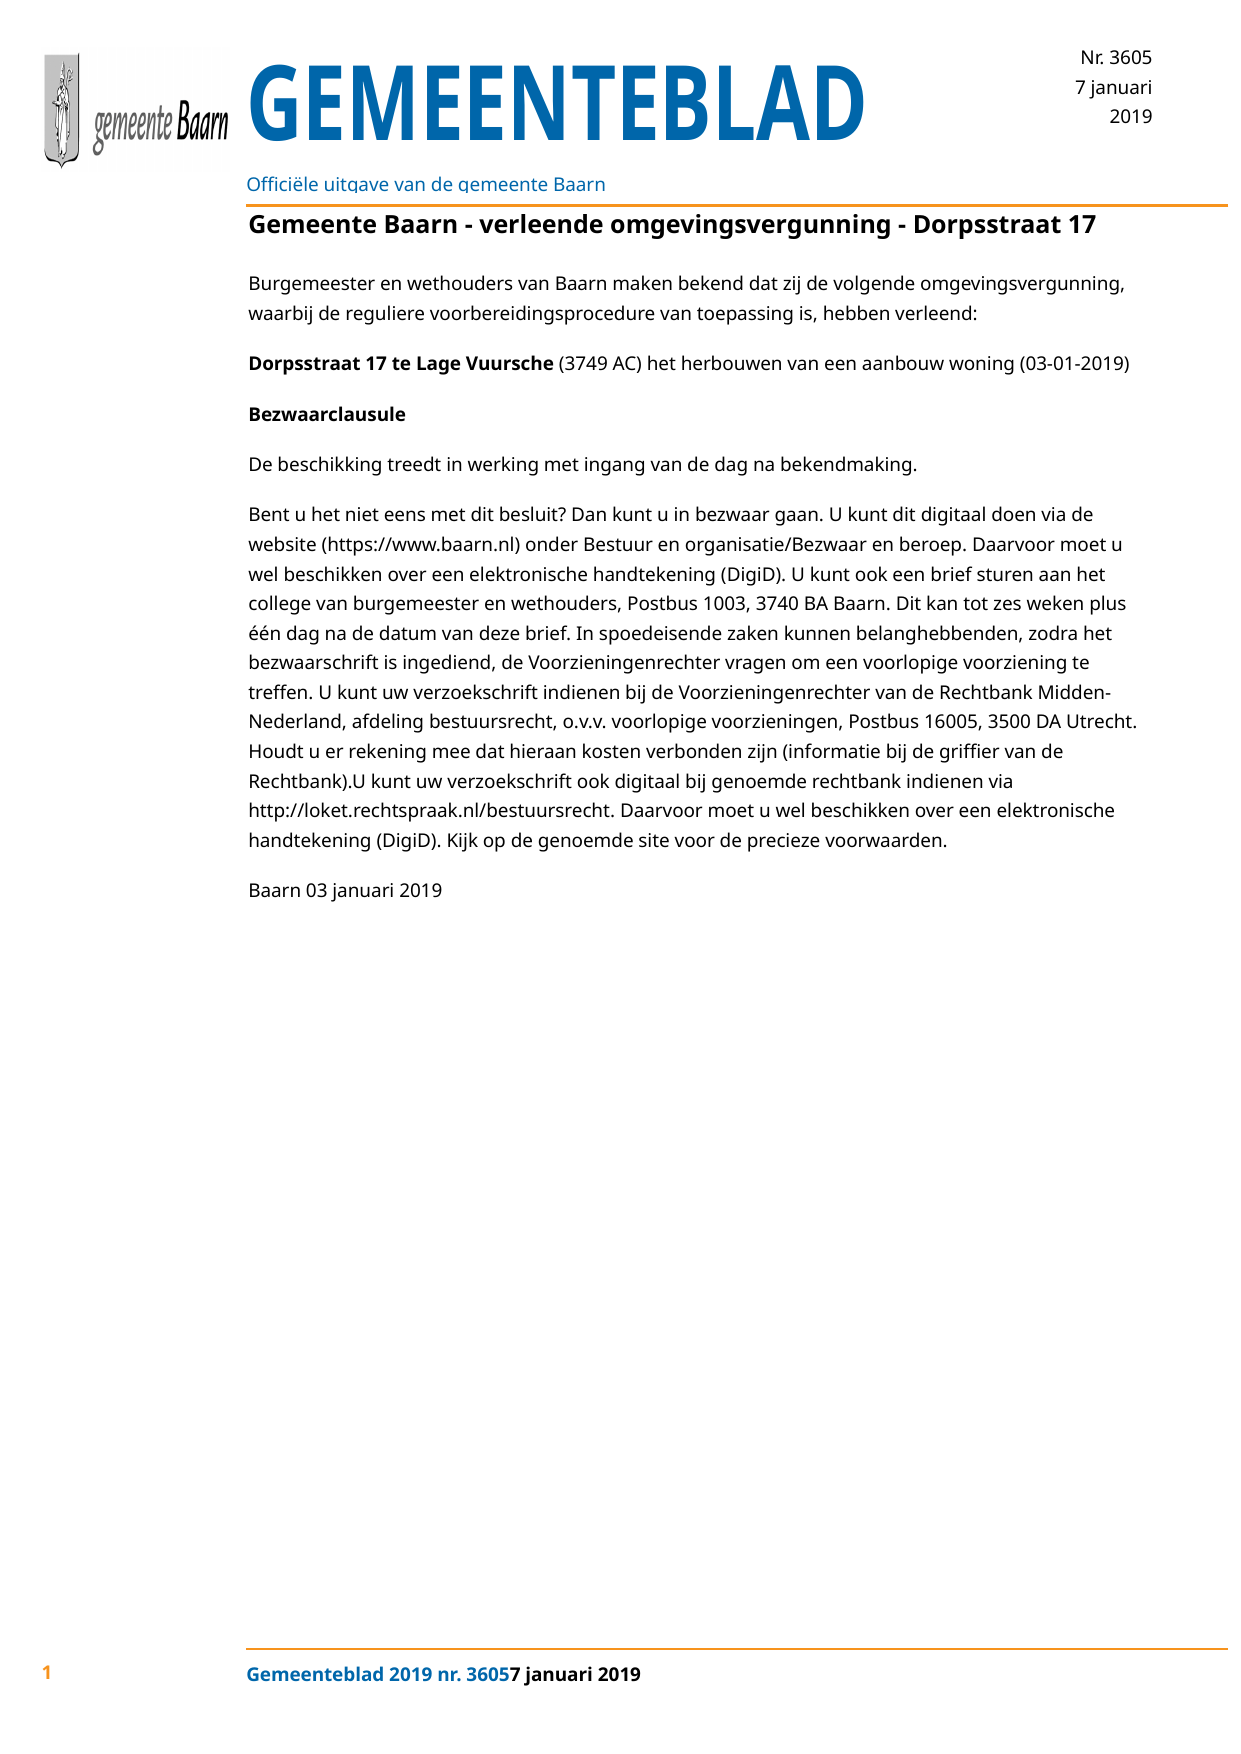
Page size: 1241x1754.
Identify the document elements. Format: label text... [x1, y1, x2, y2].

text Bezwaarclausule [248, 401, 1152, 426]
text Burgemeester en wethouders van Baarn maken bekend dat zij de volgende omgevingsvergunning, waarbij de reguliere voorbereidingsprocedure van toepassing is, hebben verleend: [248, 270, 1152, 326]
picture [41, 47, 231, 172]
text De beschikking treedt in werking met ingang van de dag na bekendmaking. [248, 451, 1152, 477]
text Bent u het niet eens met dit besluit? Dan kunt u in bezwaar gaan. U kunt dit digitaal doen via de website (https://www.baarn.nl) onder Bestuur en organisatie/Bezwaar en beroep. Daarvoor moet u wel beschikken over een elektronische handtekening (DigiD). U kunt ook een brief sturen aan het college van burgemeester en wethouders, Postbus 1003, 3740 BA Baarn. Dit kan tot zes weken plus één dag na de datum van deze brief. In spoedeisende zaken kunnen belanghebbenden, zodra het bezwaarschrift is ingediend, de Voorzieningenrechter vragen om een voorlopige voorziening te treffen. U kunt uw verzoekschrift indienen bij de Voorzieningenrechter van de Rechtbank Midden-Nederland, afdeling bestuursrecht, o.v.v. voorlopige voorzieningen, Postbus 16005, 3500 DA Utrecht. Houdt u er rekening mee dat hieraan kosten verbonden zijn (informatie bij de griffier van de Rechtbank).U kunt uw verzoekschrift ook digitaal bij genoemde rechtbank indienen via http://loket.rechtspraak.nl/bestuursrecht. Daarvoor moet u wel beschikken over een elektronische handtekening (DigiD). Kijk op de genoemde site voor de precieze voorwaarden. [248, 502, 1152, 853]
text Baarn 03 januari 2019 [248, 877, 1152, 903]
text Gemeente Baarn - verleende omgevingsvergunning - Dorpsstraat 17 [248, 207, 1152, 241]
text Dorpsstraat 17 te Lage Vuursche (3749 AC) het herbouwen van een aanbouw woning (03-01-2019) [248, 350, 1152, 376]
